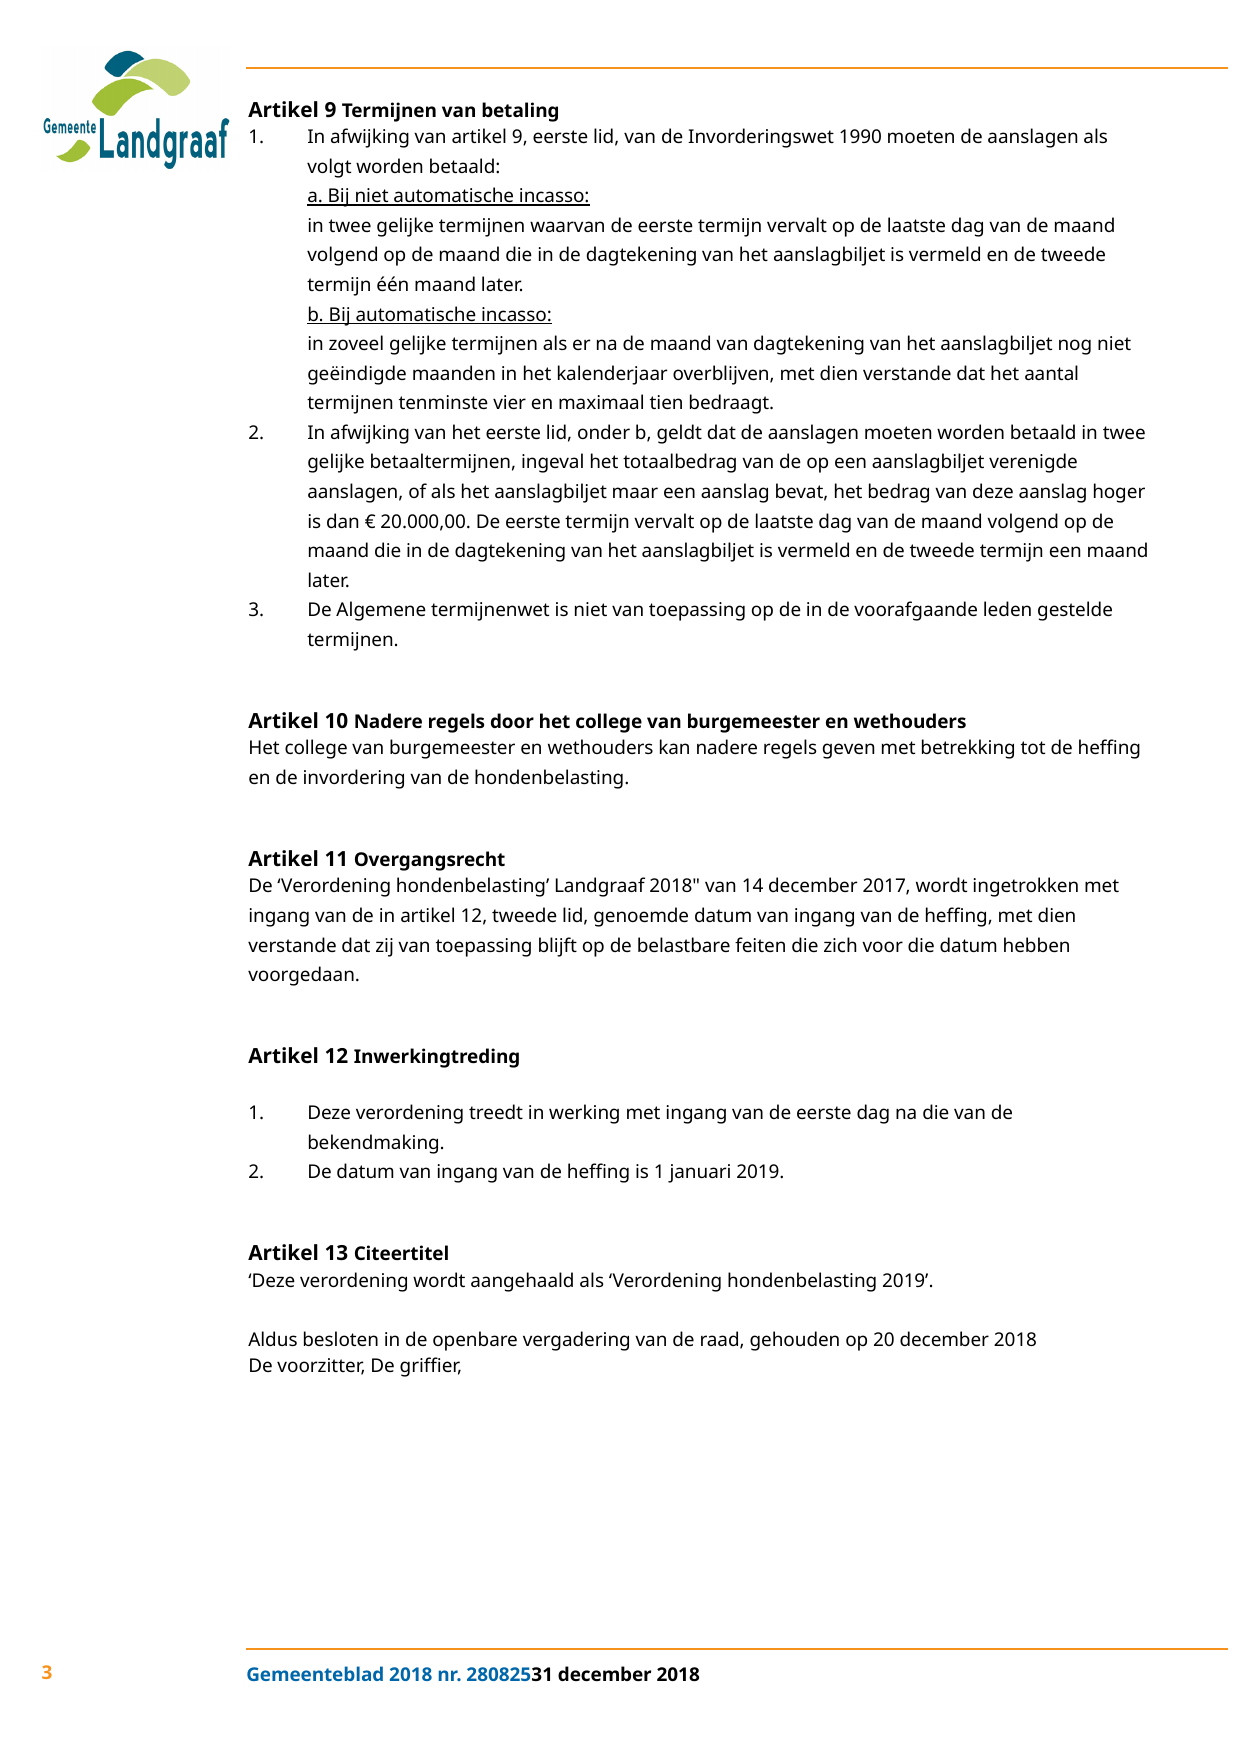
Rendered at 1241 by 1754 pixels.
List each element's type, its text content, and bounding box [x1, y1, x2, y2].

list In afwijking van het eerste lid, onder b, geldt dat de aanslagen moeten worden betaald in twee gelijke betaaltermijnen, ingeval het totaalbedrag van de op een aanslagbiljet verenigde aanslagen, of als het aanslagbiljet maar een aanslag bevat, het bedrag van deze aanslag hoger is dan € 20.000,00. De eerste termijn vervalt op de laatste dag van de maand volgend op de maand die in de dagtekening van het aanslagbiljet is vermeld en de tweede termijn een maand later. [248, 419, 1152, 593]
list Deze verordening treedt in werking met ingang van de eerste dag na die van de bekendmaking. [248, 1099, 1152, 1155]
text Artikel 13 Citeertitel [248, 1238, 1152, 1267]
text Het college van burgemeester en wethouders kan nadere regels geven met betrekking tot de heffing en de invordering van de hondenbelasting. [248, 734, 1152, 790]
text ‘Deze verordening wordt aangehaald als ‘Verordening hondenbelasting 2019’. [248, 1267, 1152, 1293]
picture [41, 47, 231, 172]
list De datum van ingang van de heffing is 1 januari 2019. [248, 1158, 1152, 1184]
text Aldus besloten in de openbare vergadering van de raad, gehouden op 20 december 2018 [248, 1326, 1152, 1352]
list De Algemene termijnenwet is niet van toepassing op de in de voorafgaande leden gestelde termijnen. [248, 597, 1152, 652]
list in zoveel gelijke termijnen als er na de maand van dagtekening van het aanslagbiljet nog niet geëindigde maanden in het kalenderjaar overblijven, met dien verstande dat het aantal termijnen tenminste vier en maximaal tien bedraagt. [248, 330, 1152, 415]
list In afwijking van artikel 9, eerste lid, van de Invorderingswet 1990 moeten de aanslagen als volgt worden betaald: [248, 123, 1152, 178]
list a. Bij niet automatische incasso: [248, 182, 1152, 208]
text De voorzitter, De griffier, [248, 1352, 1152, 1378]
text Artikel 10 Nadere regels door het college van burgemeester en wethouders [248, 706, 1152, 734]
list in twee gelijke termijnen waarvan de eerste termijn vervalt op de laatste dag van de maand volgend op de maand die in de dagtekening van het aanslagbiljet is vermeld en de tweede termijn één maand later. [248, 212, 1152, 297]
text Artikel 9 Termijnen van betaling [248, 95, 1152, 123]
text De ‘Verordening hondenbelasting’ Landgraaf 2018" van 14 december 2017, wordt ingetrokken met ingang van de in artikel 12, tweede lid, genoemde datum van ingang van de heffing, met dien verstande dat zij van toepassing blijft op de belastbare feiten die zich voor die datum hebben voorgedaan. [248, 873, 1152, 987]
text Artikel 12 Inwerkingtreding [248, 1041, 1152, 1070]
list b. Bij automatische incasso: [248, 301, 1152, 326]
text Artikel 11 Overgangsrecht [248, 844, 1152, 873]
